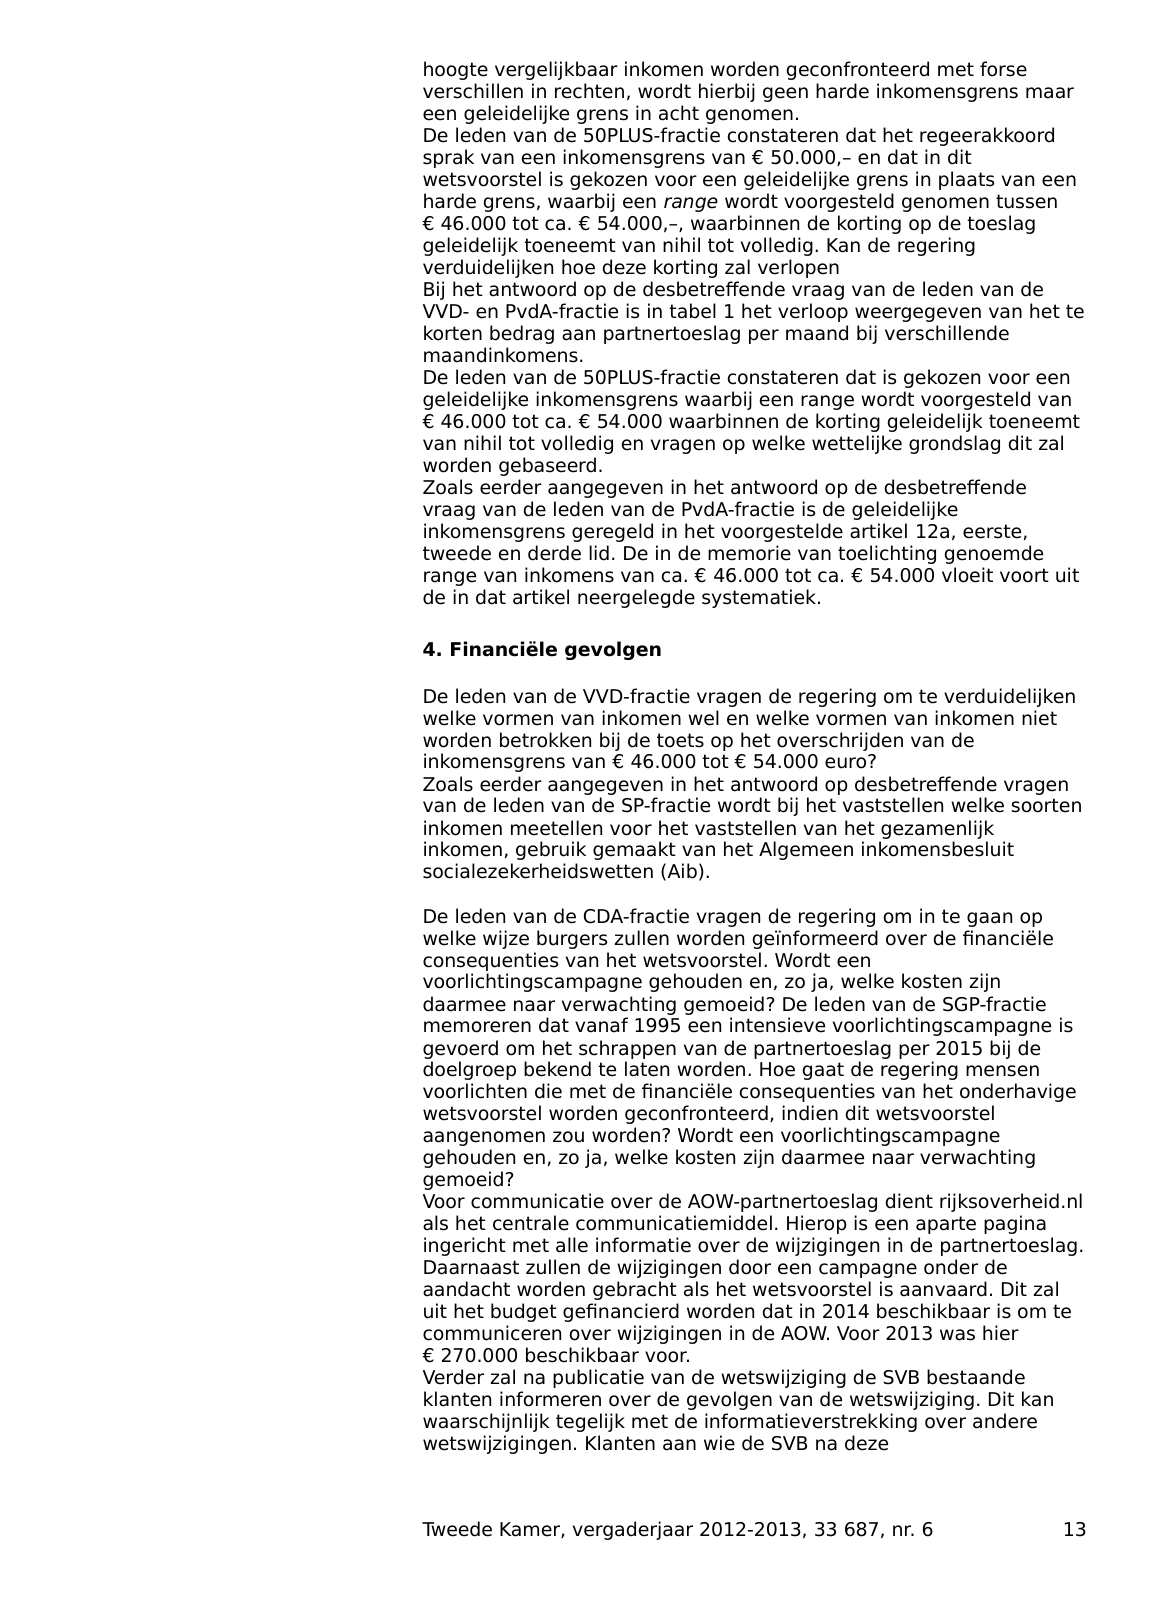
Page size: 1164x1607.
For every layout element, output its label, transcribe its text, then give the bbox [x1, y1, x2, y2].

text Zoals eerder aangegeven in het antwoord op de desbetreffende vraag van de leden van de PvdA-fractie is de geleidelijke inkomensgrens geregeld in het voorgestelde artikel 12a, eerste, tweede en derde lid. De in de memorie van toelichting genoemde range van inkomens van ca. € 46.000 tot ca. € 54.000 vloeit voort uit de in dat artikel neergelegde systematiek. [422, 477, 1087, 608]
text De leden van de 50PLUS-fractie constateren dat het regeerakkoord sprak van een inkomensgrens van € 50.000,– en dat in dit wetsvoorstel is gekozen voor een geleidelijke grens in plaats van een harde grens, waarbij een range wordt voorgesteld genomen tussen € 46.000 tot ca. € 54.000,–, waarbinnen de korting op de toeslag geleidelijk toeneemt van nihil tot volledig. Kan de regering verduidelijken hoe deze korting zal verlopen [422, 125, 1087, 279]
text Bij het antwoord op de desbetreffende vraag van de leden van de VVD- en PvdA-fractie is in tabel 1 het verloop weergegeven van het te korten bedrag aan partnertoeslag per maand bij verschillende maandinkomens. [422, 279, 1087, 367]
subtitle 4. Financiële gevolgen [422, 638, 1087, 661]
text De leden van de VVD-fractie vragen de regering om te verduidelijken welke vormen van inkomen wel en welke vormen van inkomen niet worden betrokken bij de toets op het overschrijden van de inkomensgrens van € 46.000 tot € 54.000 euro? [422, 686, 1087, 773]
text Zoals eerder aangegeven in het antwoord op desbetreffende vragen van de leden van de SP-fractie wordt bij het vaststellen welke soorten inkomen meetellen voor het vaststellen van het gezamenlijk inkomen, gebruik gemaakt van het Algemeen inkomensbesluit socialezekerheidswetten (Aib). [422, 773, 1087, 883]
text Voor communicatie over de AOW-partnertoeslag dient rijksoverheid.nl als het centrale communicatiemiddel. Hierop is een aparte pagina ingericht met alle informatie over de wijzigingen in de partnertoeslag. Daarnaast zullen de wijzigingen door een campagne onder de aandacht worden gebracht als het wetsvoorstel is aanvaard. Dit zal uit het budget gefinancierd worden dat in 2014 beschikbaar is om te communiceren over wijzigingen in de AOW. Voor 2013 was hier € 270.000 beschikbaar voor. [422, 1191, 1087, 1367]
text De leden van de 50PLUS-fractie constateren dat is gekozen voor een geleidelijke inkomensgrens waarbij een range wordt voorgesteld van € 46.000 tot ca. € 54.000 waarbinnen de korting geleidelijk toeneemt van nihil tot volledig en vragen op welke wettelijke grondslag dit zal worden gebaseerd. [422, 367, 1087, 477]
text Verder zal na publicatie van de wetswijziging de SVB bestaande klanten informeren over de gevolgen van de wetswijziging. Dit kan waarschijnlijk tegelijk met de informatieverstrekking over andere wetswijzigingen. Klanten aan wie de SVB na deze [422, 1367, 1087, 1455]
text hoogte vergelijkbaar inkomen worden geconfronteerd met forse verschillen in rechten, wordt hierbij geen harde inkomensgrens maar een geleidelijke grens in acht genomen. [422, 59, 1087, 125]
text De leden van de CDA-fractie vragen de regering om in te gaan op welke wijze burgers zullen worden geïnformeerd over de financiële consequenties van het wetsvoorstel. Wordt een voorlichtingscampagne gehouden en, zo ja, welke kosten zijn daarmee naar verwachting gemoeid? De leden van de SGP-fractie memoreren dat vanaf 1995 een intensieve voorlichtingscampagne is gevoerd om het schrappen van de partnertoeslag per 2015 bij de doelgroep bekend te laten worden. Hoe gaat de regering mensen voorlichten die met de financiële consequenties van het onderhavige wetsvoorstel worden geconfronteerd, indien dit wetsvoorstel aangenomen zou worden? Wordt een voorlichtingscampagne gehouden en, zo ja, welke kosten zijn daarmee naar verwachting gemoeid? [422, 906, 1087, 1191]
